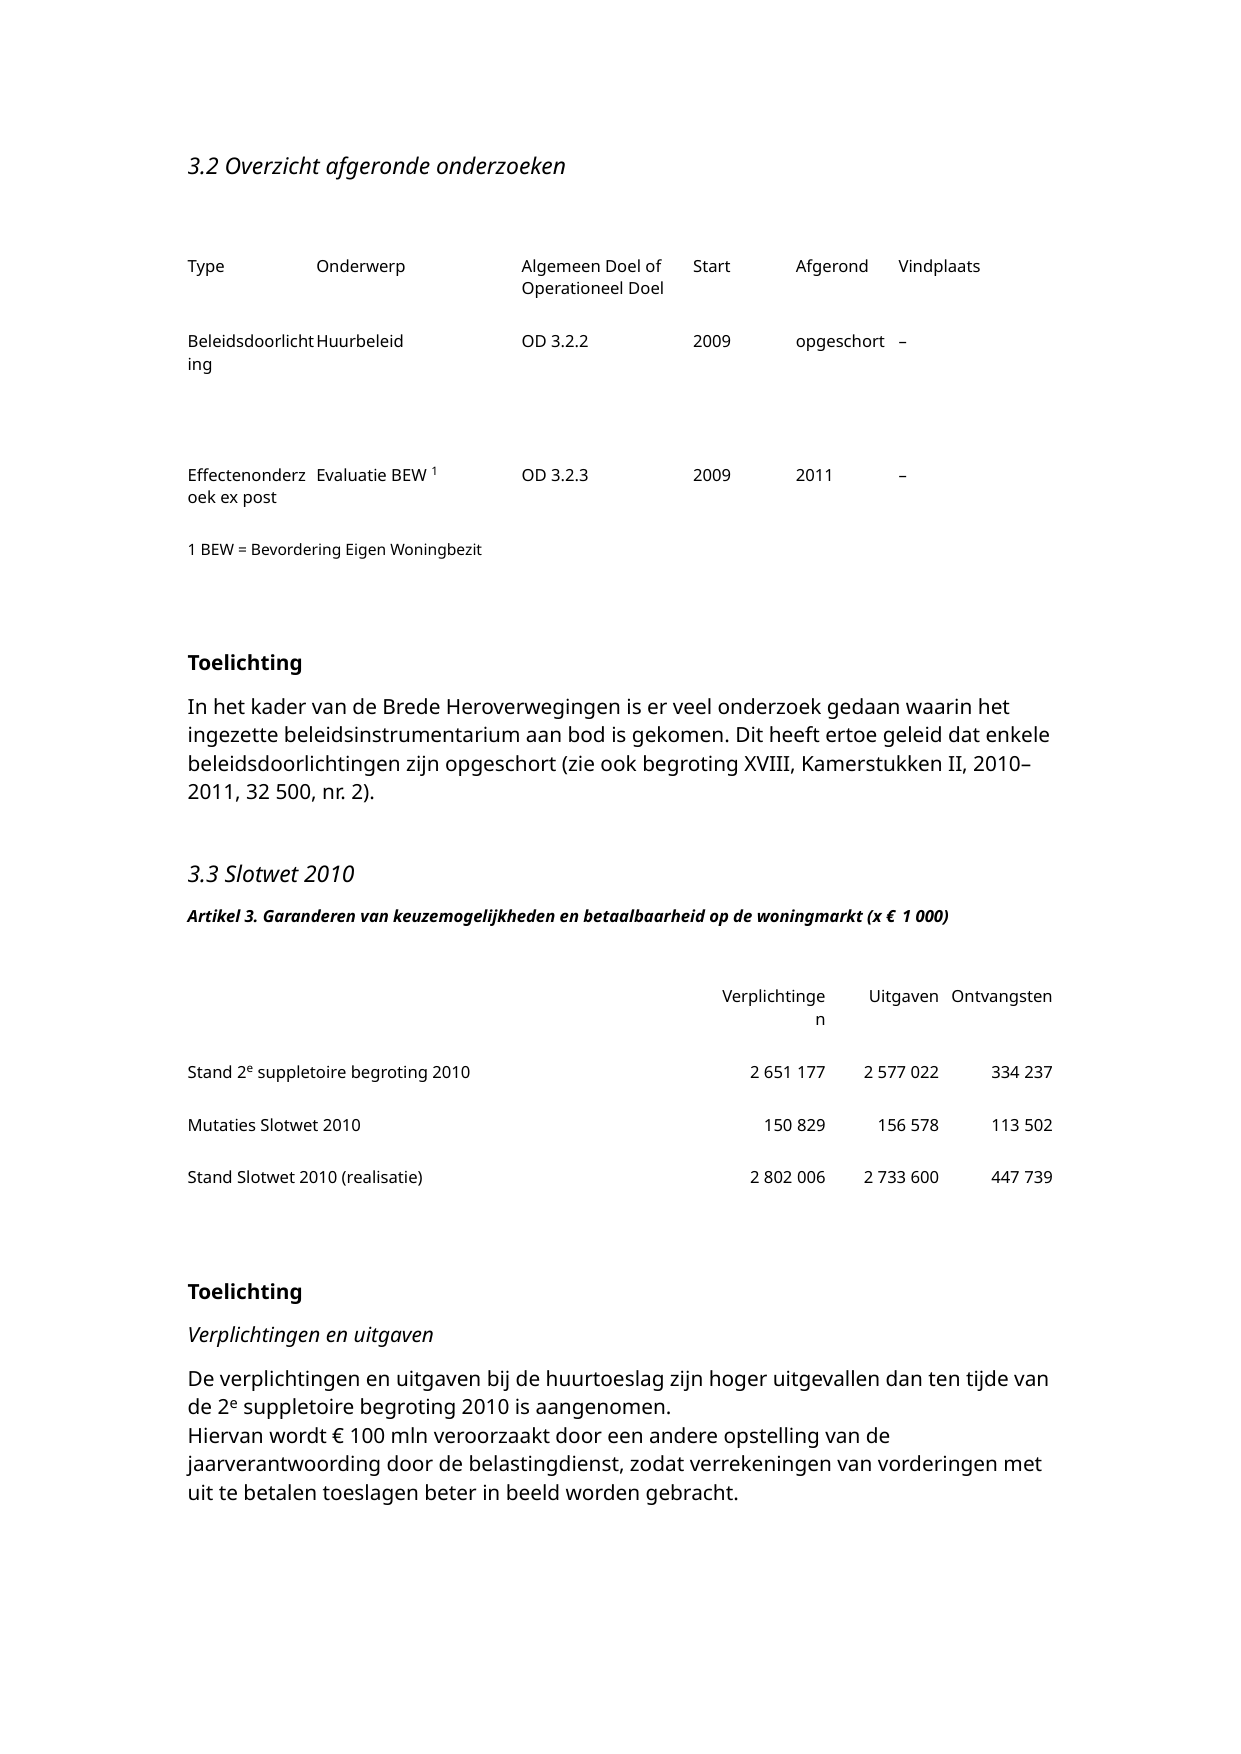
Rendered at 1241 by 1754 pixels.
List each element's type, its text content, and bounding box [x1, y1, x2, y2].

table_cell Effectenonderzoek ex post [188, 464, 316, 539]
table_cell – [898, 330, 1053, 405]
table_cell opgeschort [796, 330, 898, 405]
table_cell 2009 [693, 464, 796, 539]
table_cell 2 651 177 [712, 1061, 825, 1113]
table_cell [693, 405, 796, 463]
table_header Start [693, 254, 796, 329]
table_header [188, 985, 712, 1061]
table_cell Huurbeleid [316, 330, 521, 405]
text De verplichtingen en uitgaven bij de huurtoeslag zijn hoger uitgevallen dan ten tijde van de 2e suppletoire begroting 2010 is aangenomen. [187, 1364, 1053, 1421]
subtitle 3.3 Slotwet 2010 [187, 858, 1053, 889]
table_cell 150 829 [712, 1113, 825, 1166]
table_cell 2 733 600 [825, 1166, 939, 1219]
table_cell 447 739 [939, 1166, 1053, 1219]
table_header Onderwerp [316, 254, 521, 329]
table_cell Mutaties Slotwet 2010 [188, 1113, 712, 1166]
table_cell – [898, 464, 1053, 539]
text Toelichting [187, 648, 1053, 677]
text Hiervan wordt € 100 mln veroorzaakt door een andere opstelling van de jaarverantwoording door de belastingdienst, zodat verrekeningen van vorderingen met uit te betalen toeslagen beter in beeld worden gebracht. [187, 1421, 1053, 1506]
table_cell [521, 405, 693, 463]
table_cell 156 578 [825, 1113, 939, 1166]
table_header Ontvangsten [939, 985, 1053, 1061]
table_cell OD 3.2.3 [521, 464, 693, 539]
table_cell [188, 405, 316, 463]
text Toelichting [187, 1277, 1053, 1306]
table_cell 2011 [796, 464, 898, 539]
table_cell Evaluatie BEW 1 [316, 464, 521, 539]
table_cell Beleidsdoorlichting [188, 330, 316, 405]
table_cell 334 237 [939, 1061, 1053, 1113]
table_cell [796, 405, 898, 463]
table_cell [898, 405, 1053, 463]
table_header Afgerond [796, 254, 898, 329]
table_cell OD 3.2.2 [521, 330, 693, 405]
table_header Type [188, 254, 316, 329]
subtitle 3.2 Overzicht afgeronde onderzoeken [187, 150, 1053, 181]
text Artikel 3. Garanderen van keuzemogelijkheden en betaalbaarheid op de woningmarkt (x € 1 000) [187, 904, 1053, 927]
table_cell Stand 2e suppletoire begroting 2010 [188, 1061, 712, 1113]
table_header Uitgaven [825, 985, 939, 1061]
table_header Algemeen Doel of Operationeel Doel [521, 254, 693, 329]
table_cell 2 802 006 [712, 1166, 825, 1219]
table_header Vindplaats [898, 254, 1053, 329]
table_header Verplichtingen [712, 985, 825, 1061]
text Verplichtingen en uitgaven [187, 1321, 1053, 1349]
text In het kader van de Brede Heroverwegingen is er veel onderzoek gedaan waarin het ingezette beleidsinstrumentarium aan bod is gekomen. Dit heeft ertoe geleid dat enkele beleidsdoorlichtingen zijn opgeschort (zie ook begroting XVIII, Kamerstukken II, 2010–2011, 32 500, nr. 2). [187, 692, 1053, 806]
table_cell Stand Slotwet 2010 (realisatie) [188, 1166, 712, 1219]
table_cell 2009 [693, 330, 796, 405]
table_cell 2 577 022 [825, 1061, 939, 1113]
table_cell 113 502 [939, 1113, 1053, 1166]
table_cell 1 BEW = Bevordering Eigen Woningbezit [188, 539, 1053, 590]
table_cell [316, 405, 521, 463]
